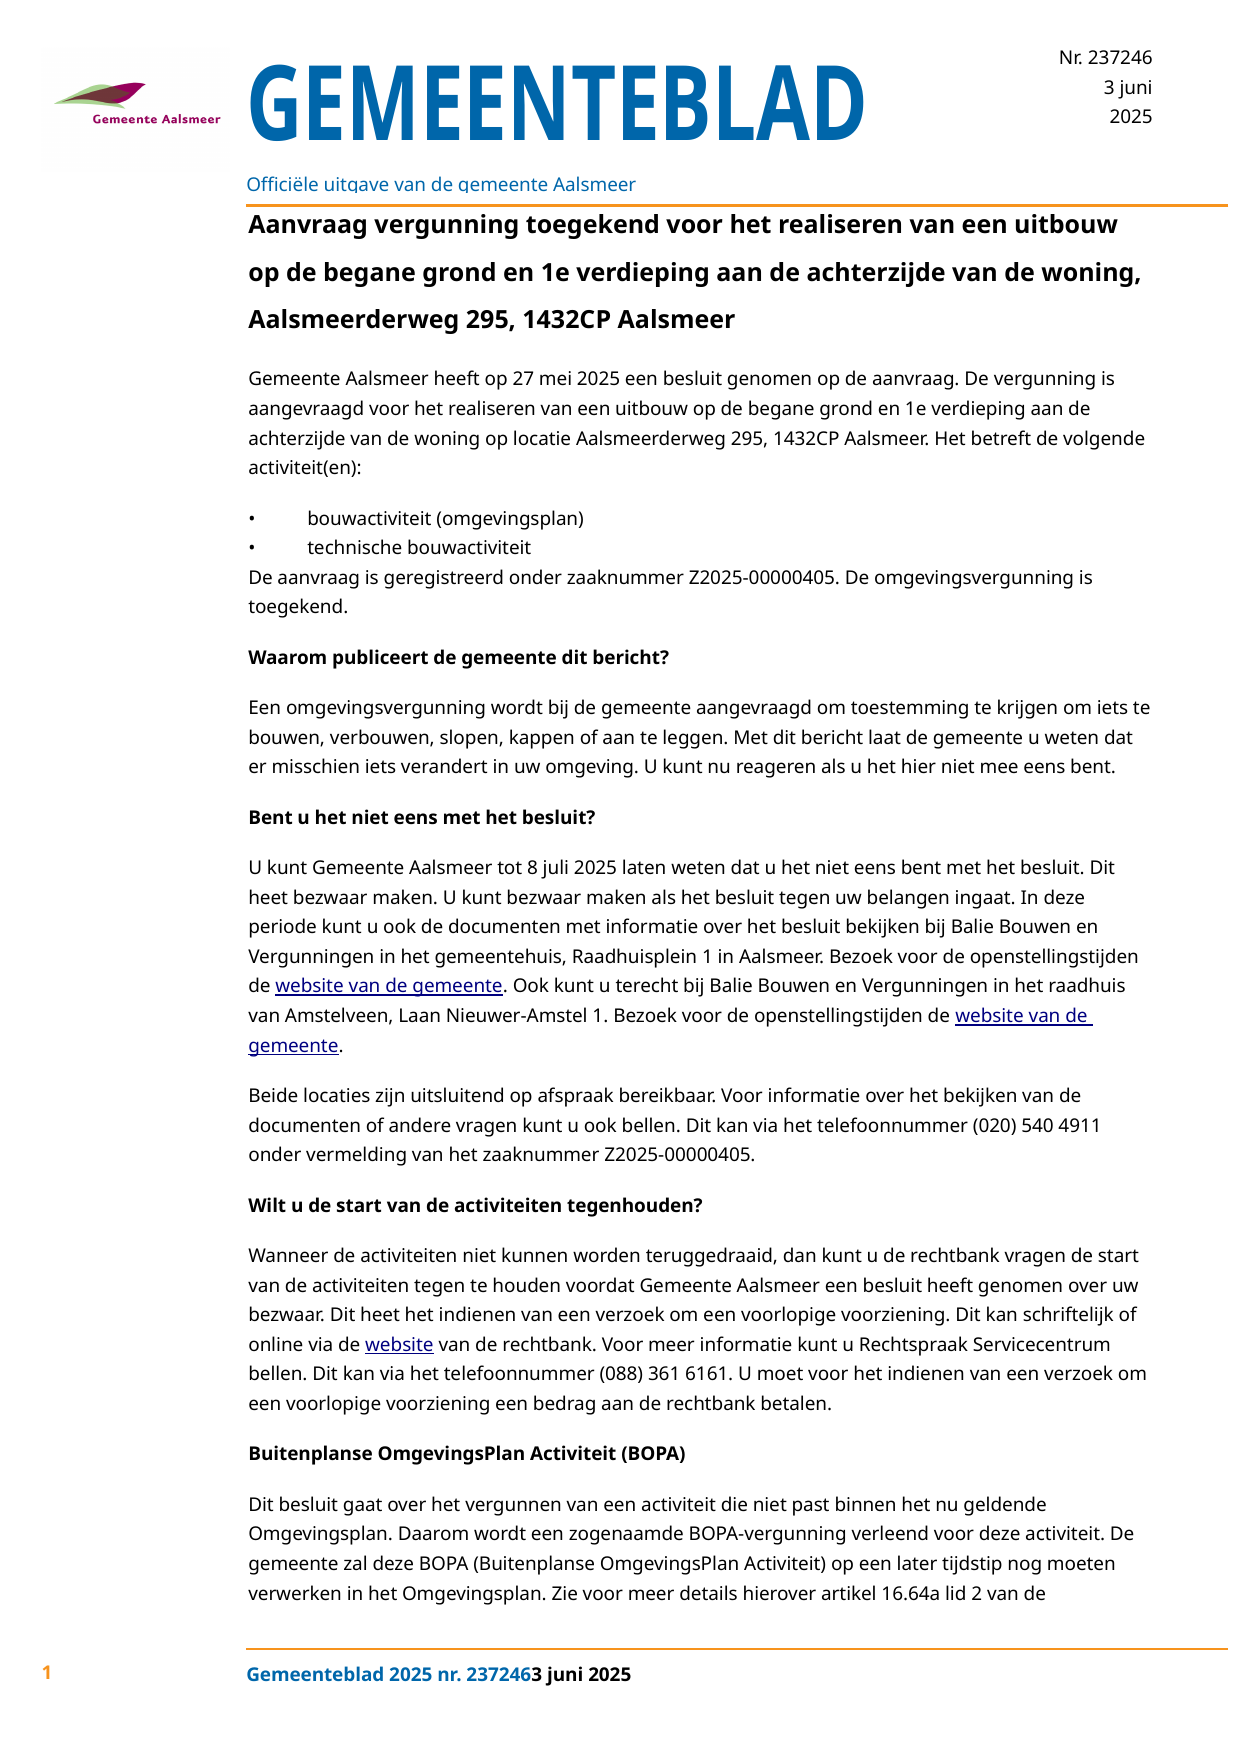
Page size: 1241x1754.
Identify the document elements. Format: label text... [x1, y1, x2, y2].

text Waarom publiceert de gemeente dit bericht? [248, 644, 1152, 669]
text Beide locaties zijn uitsluitend op afspraak bereikbaar. Voor informatie over het bekijken van de documenten of andere vragen kunt u ook bellen. Dit kan via het telefoonnummer (020) 540 4911 onder vermelding van het zaaknummer Z2025-00000405. [248, 1082, 1152, 1167]
text Gemeente Aalsmeer heeft op 27 mei 2025 een besluit genomen op de aanvraag. De vergunning is aangevraagd voor het realiseren van een uitbouw op de begane grond en 1e verdieping aan de achterzijde van de woning op locatie Aalsmeerderweg 295, 1432CP Aalsmeer. Het betreft de volgende activiteit(en): [248, 366, 1152, 480]
list bouwactiviteit (omgevingsplan) [248, 505, 1152, 530]
text De aanvraag is geregistreerd onder zaaknummer Z2025-00000405. De omgevingsvergunning is toegekend. [248, 564, 1152, 619]
picture [41, 47, 231, 172]
text Een omgevingsvergunning wordt bij de gemeente aangevraagd om toestemming te krijgen om iets te bouwen, verbouwen, slopen, kappen of aan te leggen. Met dit bericht laat de gemeente u weten dat er misschien iets verandert in uw omgeving. U kunt nu reageren als u het hier niet mee eens bent. [248, 694, 1152, 779]
text Wanneer de activiteiten niet kunnen worden teruggedraaid, dan kunt u de rechtbank vragen de start van de activiteiten tegen te houden voordat Gemeente Aalsmeer een besluit heeft genomen over uw bezwaar. Dit heet het indienen van een verzoek om een voorlopige voorziening. Dit kan schriftelijk of online via de website van de rechtbank. Voor meer informatie kunt u Rechtspraak Servicecentrum bellen. Dit kan via het telefoonnummer (088) 361 6161. U moet voor het indienen van een verzoek om een voorlopige voorziening een bedrag aan de rechtbank betalen. [248, 1242, 1152, 1416]
text Wilt u de start van de activiteiten tegenhouden? [248, 1192, 1152, 1217]
text Bent u het niet eens met het besluit? [248, 804, 1152, 829]
text U kunt Gemeente Aalsmeer tot 8 juli 2025 laten weten dat u het niet eens bent met het besluit. Dit heet bezwaar maken. U kunt bezwaar maken als het besluit tegen uw belangen ingaat. In deze periode kunt u ook de documenten met informatie over het besluit bekijken bij Balie Bouwen en Vergunningen in het gemeentehuis, Raadhuisplein 1 in Aalsmeer. Bezoek voor de openstellingstijden de website van de gemeente. Ook kunt u terecht bij Balie Bouwen en Vergunningen in het raadhuis van Amstelveen, Laan Nieuwer-Amstel 1. Bezoek voor de openstellingstijden de website van de gemeente. [248, 854, 1152, 1057]
text Buitenplanse OmgevingsPlan Activiteit (BOPA) [248, 1441, 1152, 1466]
text Aanvraag vergunning toegekend voor het realiseren van een uitbouw op de begane grond en 1e verdieping aan de achterzijde van de woning, Aalsmeerderweg 295, 1432CP Aalsmeer [248, 207, 1152, 336]
text Dit besluit gaat over het vergunnen van een activiteit die niet past binnen het nu geldende Omgevingsplan. Daarom wordt een zogenaamde BOPA-vergunning verleend voor deze activiteit. De gemeente zal deze BOPA (Buitenplanse OmgevingsPlan Activiteit) op een later tijdstip nog moeten verwerken in het Omgevingsplan. Zie voor meer details hierover artikel 16.64a lid 2 van de [248, 1491, 1152, 1605]
list technische bouwactiviteit [248, 534, 1152, 560]
